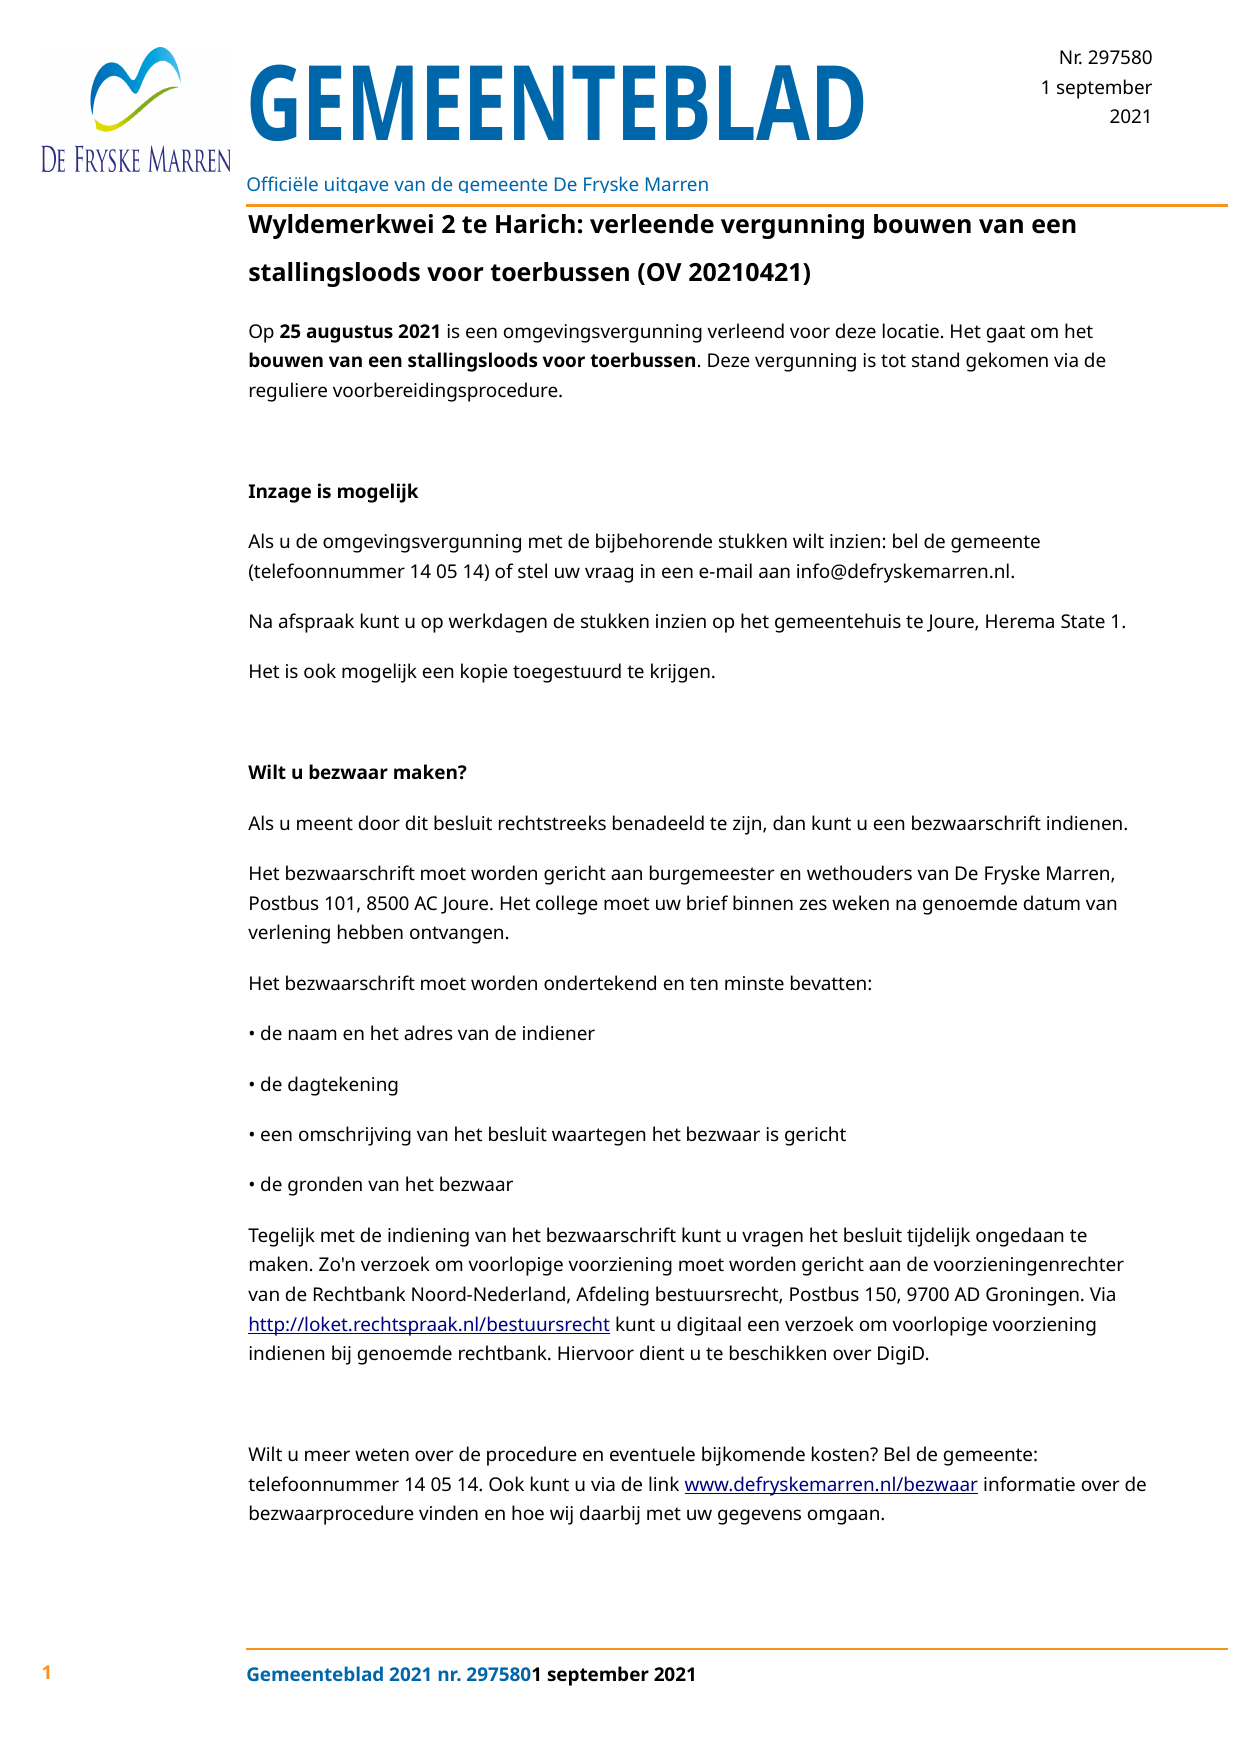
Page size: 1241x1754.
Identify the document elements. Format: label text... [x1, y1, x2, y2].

text Het bezwaarschrift moet worden ondertekend en ten minste bevatten: [248, 970, 1152, 996]
text Na afspraak kunt u op werkdagen de stukken inzien op het gemeentehuis te Joure, Herema State 1. [248, 608, 1152, 634]
text Wyldemerkwei 2 te Harich: verleende vergunning bouwen van een stallingsloods voor toerbussen (OV 20210421) [248, 207, 1152, 288]
text Tegelijk met de indiening van het bezwaarschrift kunt u vragen het besluit tijdelijk ongedaan te maken. Zo'n verzoek om voorlopige voorziening moet worden gericht aan de voorzieningenrechter van de Rechtbank Noord-Nederland, Afdeling bestuursrecht, Postbus 150, 9700 AD Groningen. Via http://loket.rechtspraak.nl/bestuursrecht kunt u digitaal een verzoek om voorlopige voorziening indienen bij genoemde rechtbank. Hiervoor dient u te beschikken over DigiD. [248, 1222, 1152, 1366]
text Wilt u bezwaar maken? [248, 759, 1152, 785]
text • de gronden van het bezwaar [248, 1172, 1152, 1197]
text Als u meent door dit besluit rechtstreeks benadeeld te zijn, dan kunt u een bezwaarschrift indienen. [248, 810, 1152, 836]
text Op 25 augustus 2021 is een omgevingsvergunning verleend voor deze locatie. Het gaat om het bouwen van een stallingsloods voor toerbussen. Deze vergunning is tot stand gekomen via de reguliere voorbereidingsprocedure. [248, 318, 1152, 403]
text Het is ook mogelijk een kopie toegestuurd te krijgen. [248, 659, 1152, 684]
text Het bezwaarschrift moet worden gericht aan burgemeester en wethouders van De Fryske Marren, Postbus 101, 8500 AC Joure. Het college moet uw brief binnen zes weken na genoemde datum van verlening hebben ontvangen. [248, 860, 1152, 945]
text • een omschrijving van het besluit waartegen het bezwaar is gericht [248, 1121, 1152, 1147]
text • de dagtekening [248, 1071, 1152, 1097]
picture [41, 47, 231, 172]
text Inzage is mogelijk [248, 478, 1152, 504]
text • de naam en het adres van de indiener [248, 1020, 1152, 1046]
text Wilt u meer weten over de procedure en eventuele bijkomende kosten? Bel de gemeente: telefoonnummer 14 05 14. Ook kunt u via de link www.defryskemarren.nl/bezwaar informatie over de bezwaarprocedure vinden en hoe wij daarbij met uw gegevens omgaan. [248, 1441, 1152, 1526]
text Als u de omgevingsvergunning met de bijbehorende stukken wilt inzien: bel de gemeente (telefoonnummer 14 05 14) of stel uw vraag in een e-mail aan info@defryskemarren.nl. [248, 528, 1152, 584]
